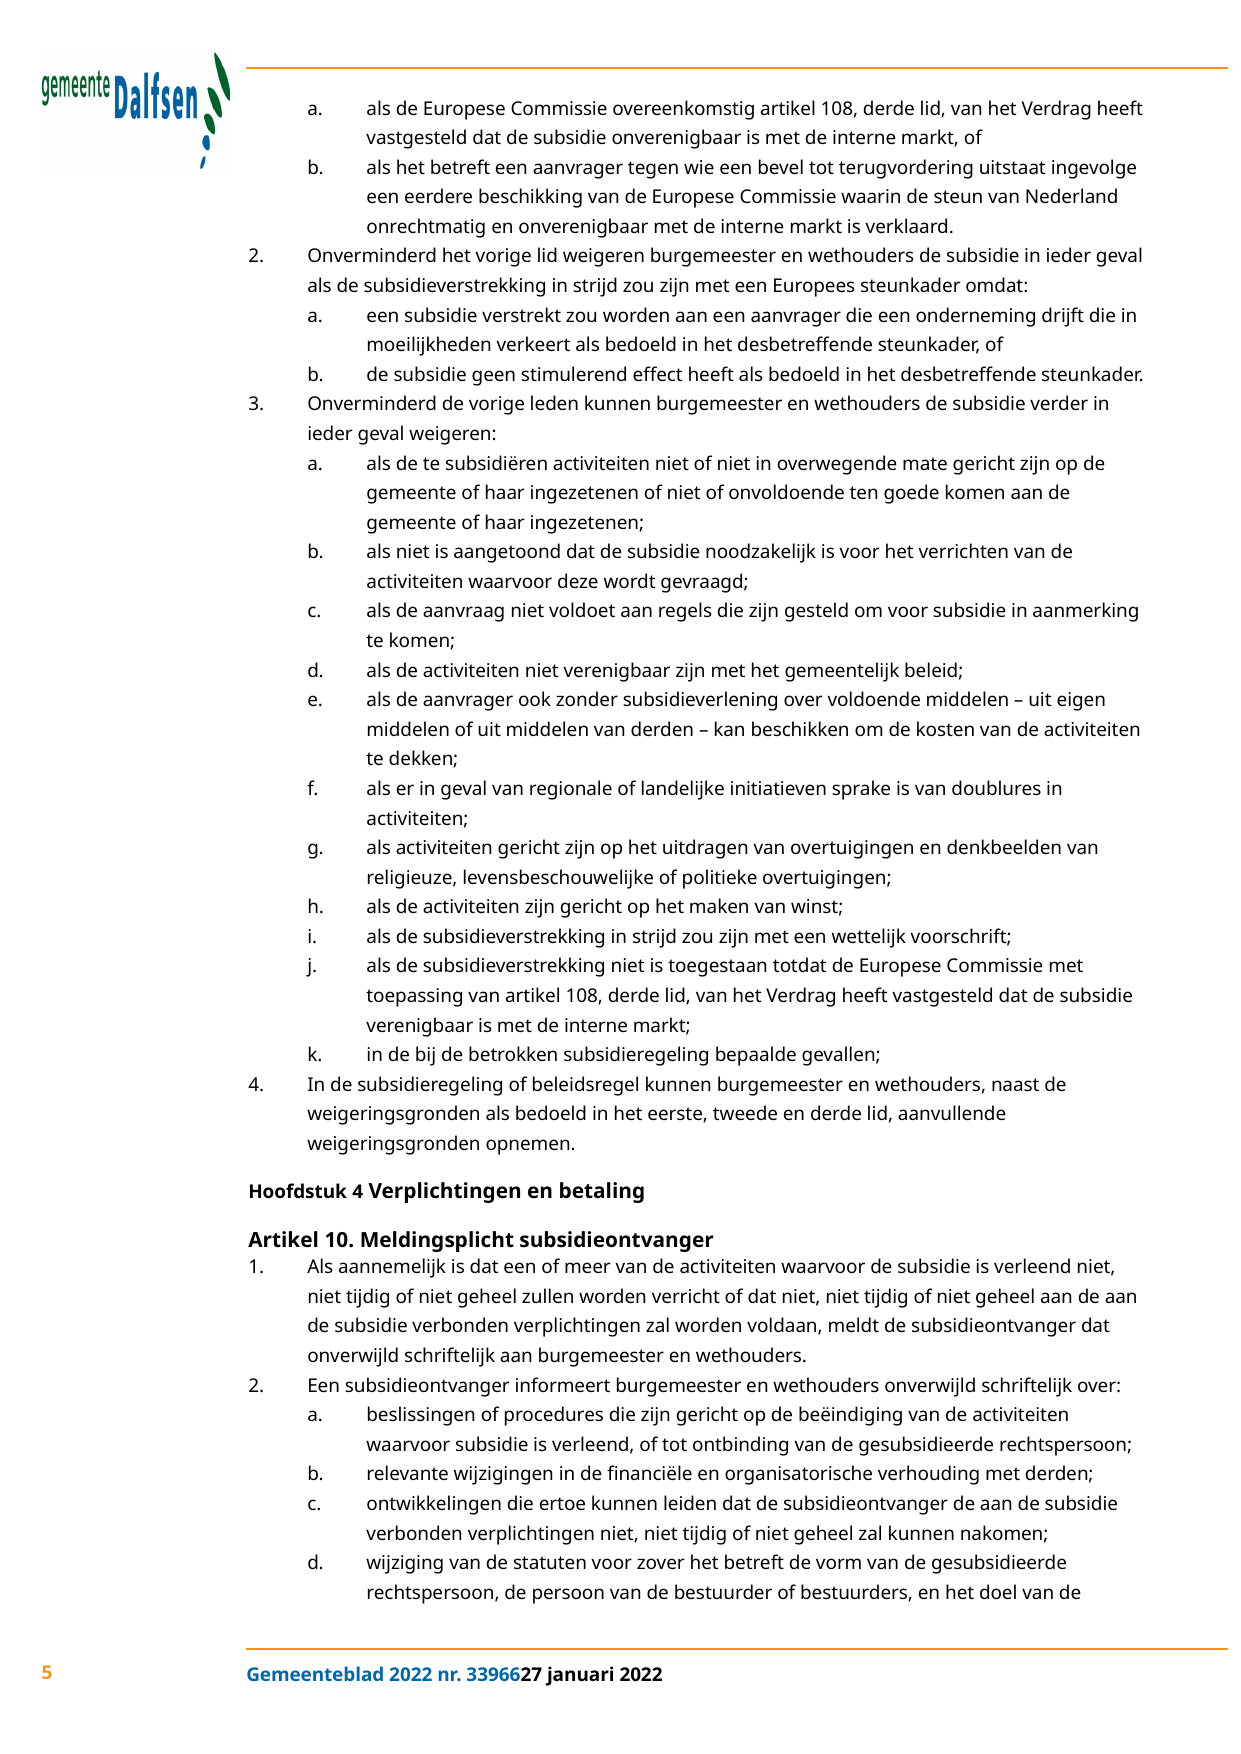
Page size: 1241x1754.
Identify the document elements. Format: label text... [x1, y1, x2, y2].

list als niet is aangetoond dat de subsidie noodzakelijk is voor het verrichten van de activiteiten waarvoor deze wordt gevraagd; [307, 538, 1152, 594]
list als de activiteiten niet verenigbaar zijn met het gemeentelijk beleid; [307, 657, 1152, 683]
list als de subsidieverstrekking niet is toegestaan totdat de Europese Commissie met toepassing van artikel 108, derde lid, van het Verdrag heeft vastgesteld dat de subsidie verenigbaar is met de interne markt; [307, 953, 1152, 1038]
text Artikel 10. Meldingsplicht subsidieontvanger [248, 1225, 1152, 1253]
list wijziging van de statuten voor zover het betreft de vorm van de gesubsidieerde rechtspersoon, de persoon van de bestuurder of bestuurders, en het doel van de [307, 1549, 1152, 1605]
list Een subsidieontvanger informeert burgemeester en wethouders onverwijld schriftelijk over: [248, 1372, 1152, 1398]
list in de bij de betrokken subsidieregeling bepaalde gevallen; [307, 1041, 1152, 1067]
picture [41, 47, 231, 172]
list als de subsidieverstrekking in strijd zou zijn met een wettelijk voorschrift; [307, 923, 1152, 949]
list Als aannemelijk is dat een of meer van de activiteiten waarvoor de subsidie is verleend niet, niet tijdig of niet geheel zullen worden verricht of dat niet, niet tijdig of niet geheel aan de aan de subsidie verbonden verplichtingen zal worden voldaan, meldt de subsidieontvanger dat onverwijld schriftelijk aan burgemeester en wethouders. [248, 1253, 1152, 1368]
list als er in geval van regionale of landelijke initiatieven sprake is van doublures in activiteiten; [307, 775, 1152, 831]
list een subsidie verstrekt zou worden aan een aanvrager die een onderneming drijft die in moeilijkheden verkeert als bedoeld in het desbetreffende steunkader, of [307, 302, 1152, 357]
list Onverminderd de vorige leden kunnen burgemeester en wethouders de subsidie verder in ieder geval weigeren: [248, 391, 1152, 446]
list de subsidie geen stimulerend effect heeft als bedoeld in het desbetreffende steunkader. [307, 361, 1152, 387]
list als activiteiten gericht zijn op het uitdragen van overtuigingen en denkbeelden van religieuze, levensbeschouwelijke of politieke overtuigingen; [307, 834, 1152, 890]
list als de activiteiten zijn gericht op het maken van winst; [307, 893, 1152, 919]
list als de aanvrager ook zonder subsidieverlening over voldoende middelen – uit eigen middelen of uit middelen van derden – kan beschikken om de kosten van de activiteiten te dekken; [307, 686, 1152, 771]
text Hoofdstuk 4 Verplichtingen en betaling [248, 1176, 1152, 1204]
list ontwikkelingen die ertoe kunnen leiden dat de subsidieontvanger de aan de subsidie verbonden verplichtingen niet, niet tijdig of niet geheel zal kunnen nakomen; [307, 1490, 1152, 1546]
list In de subsidieregeling of beleidsregel kunnen burgemeester en wethouders, naast de weigeringsgronden als bedoeld in het eerste, tweede en derde lid, aanvullende weigeringsgronden opnemen. [248, 1071, 1152, 1156]
list Onverminderd het vorige lid weigeren burgemeester en wethouders de subsidie in ieder geval als de subsidieverstrekking in strijd zou zijn met een Europees steunkader omdat: [248, 243, 1152, 298]
list als de aanvraag niet voldoet aan regels die zijn gesteld om voor subsidie in aanmerking te komen; [307, 598, 1152, 653]
list relevante wijzigingen in de financiële en organisatorische verhouding met derden; [307, 1461, 1152, 1486]
list als de te subsidiëren activiteiten niet of niet in overwegende mate gericht zijn op de gemeente of haar ingezetenen of niet of onvoldoende ten goede komen aan de gemeente of haar ingezetenen; [307, 450, 1152, 535]
list als het betreft een aanvrager tegen wie een bevel tot terugvordering uitstaat ingevolge een eerdere beschikking van de Europese Commissie waarin de steun van Nederland onrechtmatig en onverenigbaar met de interne markt is verklaard. [307, 154, 1152, 239]
list als de Europese Commissie overeenkomstig artikel 108, derde lid, van het Verdrag heeft vastgesteld dat de subsidie onverenigbaar is met de interne markt, of [307, 95, 1152, 150]
list beslissingen of procedures die zijn gericht op de beëindiging van de activiteiten waarvoor subsidie is verleend, of tot ontbinding van de gesubsidieerde rechtspersoon; [307, 1401, 1152, 1457]
